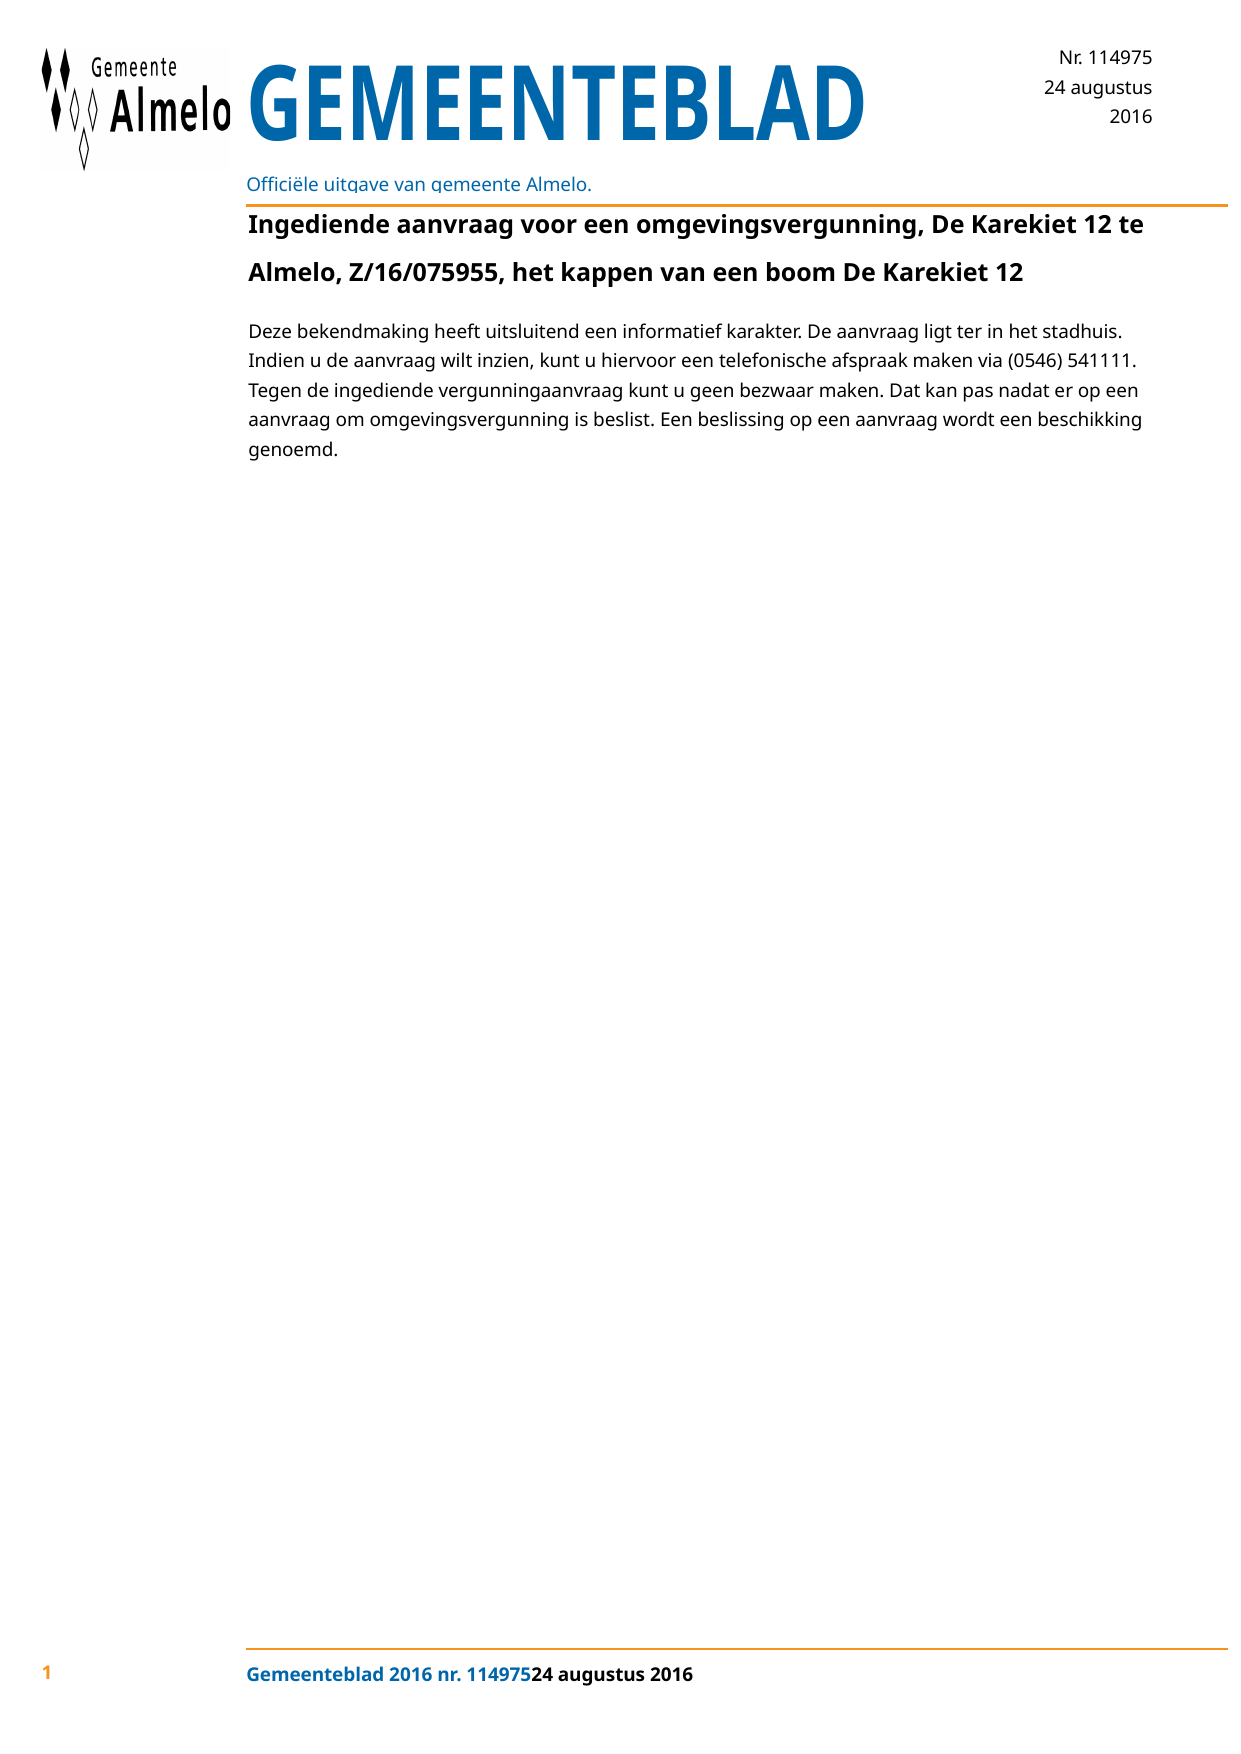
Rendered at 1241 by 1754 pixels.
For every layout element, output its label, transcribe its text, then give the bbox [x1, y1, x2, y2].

text Ingediende aanvraag voor een omgevingsvergunning, De Karekiet 12 te Almelo, Z/16/075955, het kappen van een boom De Karekiet 12 [248, 207, 1152, 288]
picture [41, 47, 231, 172]
text Deze bekendmaking heeft uitsluitend een informatief karakter. De aanvraag ligt ter in het stadhuis. Indien u de aanvraag wilt inzien, kunt u hiervoor een telefonische afspraak maken via (0546) 541111. Tegen de ingediende vergunningaanvraag kunt u geen bezwaar maken. Dat kan pas nadat er op een aanvraag om omgevingsvergunning is beslist. Een beslissing op een aanvraag wordt een beschikking genoemd. [248, 318, 1152, 462]
